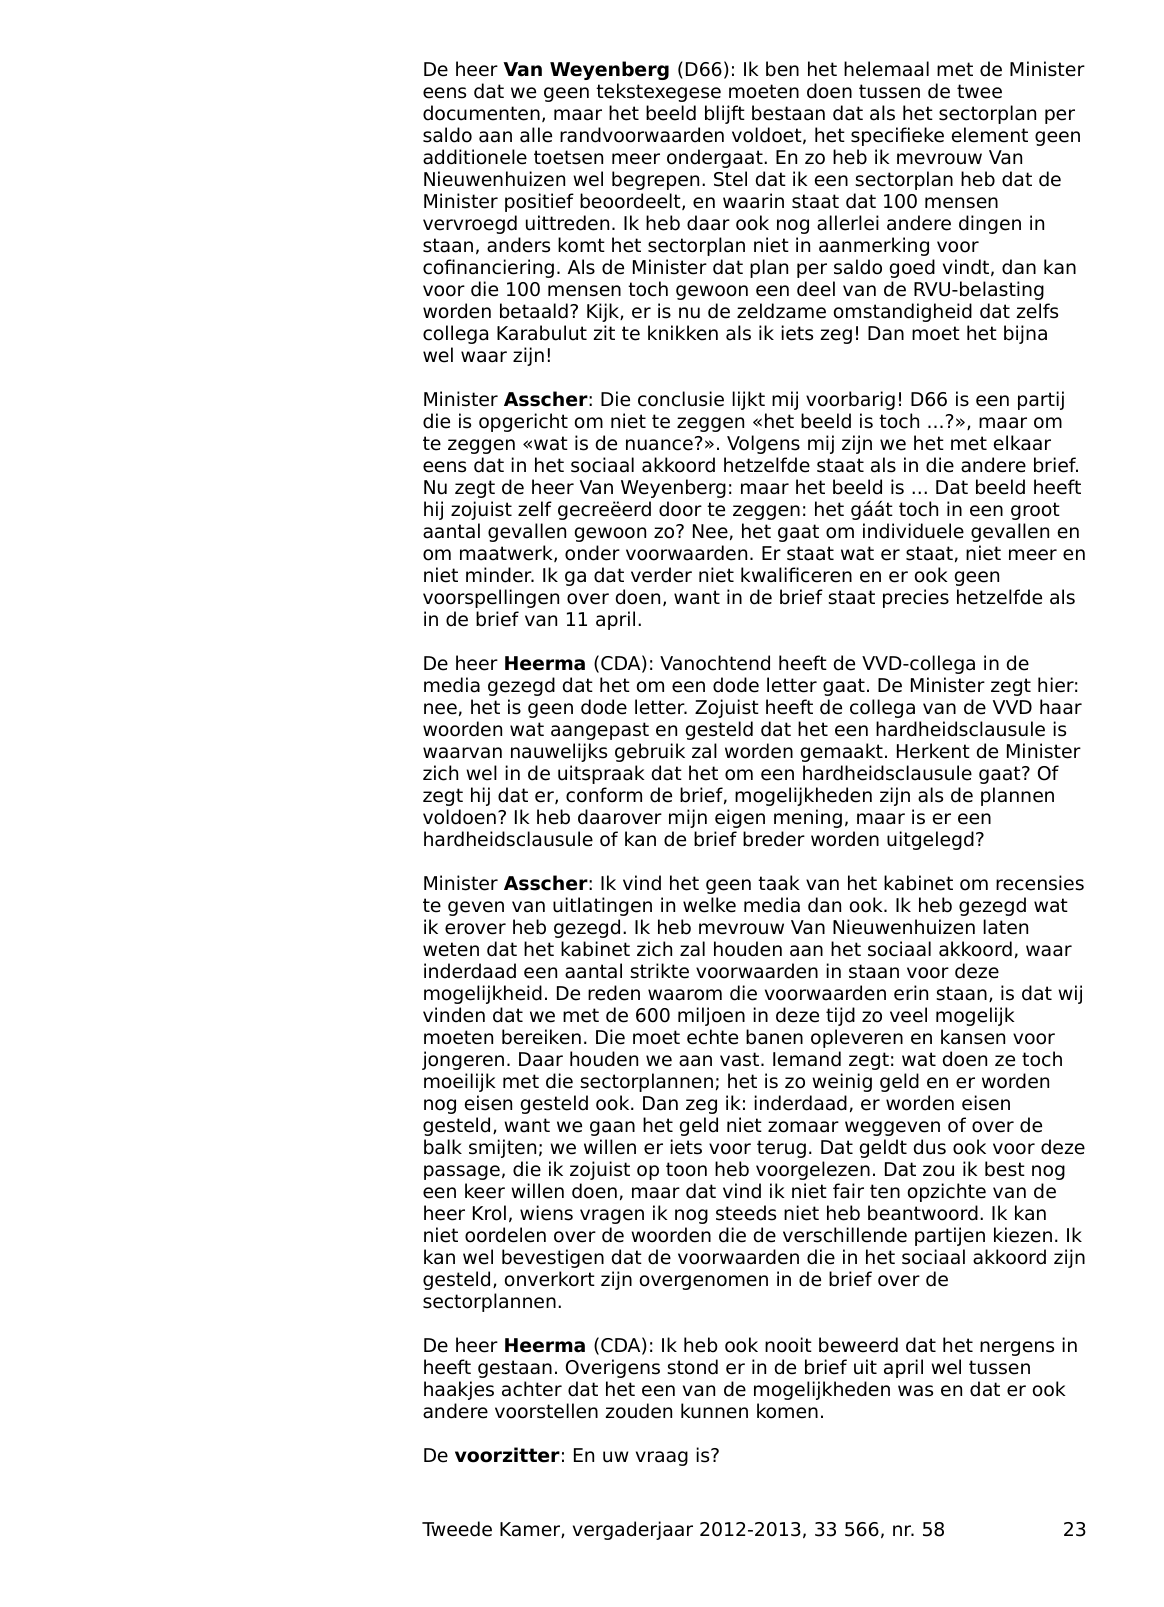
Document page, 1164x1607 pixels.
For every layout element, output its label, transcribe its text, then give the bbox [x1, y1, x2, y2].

text Minister Asscher: Die conclusie lijkt mij voorbarig! D66 is een partij die is opgericht om niet te zeggen «het beeld is toch ...?», maar om te zeggen «wat is de nuance?». Volgens mij zijn we het met elkaar eens dat in het sociaal akkoord hetzelfde staat als in die andere brief. Nu zegt de heer Van Weyenberg: maar het beeld is ... Dat beeld heeft hij zojuist zelf gecreëerd door te zeggen: het gáát toch in een groot aantal gevallen gewoon zo? Nee, het gaat om individuele gevallen en om maatwerk, onder voorwaarden. Er staat wat er staat, niet meer en niet minder. Ik ga dat verder niet kwalificeren en er ook geen voorspellingen over doen, want in de brief staat precies hetzelfde als in de brief van 11 april. [422, 389, 1087, 631]
text De heer Van Weyenberg (D66): Ik ben het helemaal met de Minister eens dat we geen tekstexegese moeten doen tussen de twee documenten, maar het beeld blijft bestaan dat als het sectorplan per saldo aan alle randvoorwaarden voldoet, het specifieke element geen additionele toetsen meer ondergaat. En zo heb ik mevrouw Van Nieuwenhuizen wel begrepen. Stel dat ik een sectorplan heb dat de Minister positief beoordeelt, en waarin staat dat 100 mensen vervroegd uittreden. Ik heb daar ook nog allerlei andere dingen in staan, anders komt het sectorplan niet in aanmerking voor cofinanciering. Als de Minister dat plan per saldo goed vindt, dan kan voor die 100 mensen toch gewoon een deel van de RVU-belasting worden betaald? Kijk, er is nu de zeldzame omstandigheid dat zelfs collega Karabulut zit te knikken als ik iets zeg! Dan moet het bijna wel waar zijn! [422, 59, 1087, 367]
text De heer Heerma (CDA): Vanochtend heeft de VVD-collega in de media gezegd dat het om een dode letter gaat. De Minister zegt hier: nee, het is geen dode letter. Zojuist heeft de collega van de VVD haar woorden wat aangepast en gesteld dat het een hardheidsclausule is waarvan nauwelijks gebruik zal worden gemaakt. Herkent de Minister zich wel in de uitspraak dat het om een hardheidsclausule gaat? Of zegt hij dat er, conform de brief, mogelijkheden zijn als de plannen voldoen? Ik heb daarover mijn eigen mening, maar is er een hardheidsclausule of kan de brief breder worden uitgelegd? [422, 653, 1087, 851]
text Minister Asscher: Ik vind het geen taak van het kabinet om recensies te geven van uitlatingen in welke media dan ook. Ik heb gezegd wat ik erover heb gezegd. Ik heb mevrouw Van Nieuwenhuizen laten weten dat het kabinet zich zal houden aan het sociaal akkoord, waar inderdaad een aantal strikte voorwaarden in staan voor deze mogelijkheid. De reden waarom die voorwaarden erin staan, is dat wij vinden dat we met de 600 miljoen in deze tijd zo veel mogelijk moeten bereiken. Die moet echte banen opleveren en kansen voor jongeren. Daar houden we aan vast. Iemand zegt: wat doen ze toch moeilijk met die sectorplannen; het is zo weinig geld en er worden nog eisen gesteld ook. Dan zeg ik: inderdaad, er worden eisen gesteld, want we gaan het geld niet zomaar weggeven of over de balk smijten; we willen er iets voor terug. Dat geldt dus ook voor deze passage, die ik zojuist op toon heb voorgelezen. Dat zou ik best nog een keer willen doen, maar dat vind ik niet fair ten opzichte van de heer Krol, wiens vragen ik nog steeds niet heb beantwoord. Ik kan niet oordelen over de woorden die de verschillende partijen kiezen. Ik kan wel bevestigen dat de voorwaarden die in het sociaal akkoord zijn gesteld, onverkort zijn overgenomen in de brief over de sectorplannen. [422, 873, 1087, 1312]
text De heer Heerma (CDA): Ik heb ook nooit beweerd dat het nergens in heeft gestaan. Overigens stond er in de brief uit april wel tussen haakjes achter dat het een van de mogelijkheden was en dat er ook andere voorstellen zouden kunnen komen. [422, 1335, 1087, 1423]
text De voorzitter: En uw vraag is? [422, 1445, 1087, 1467]
